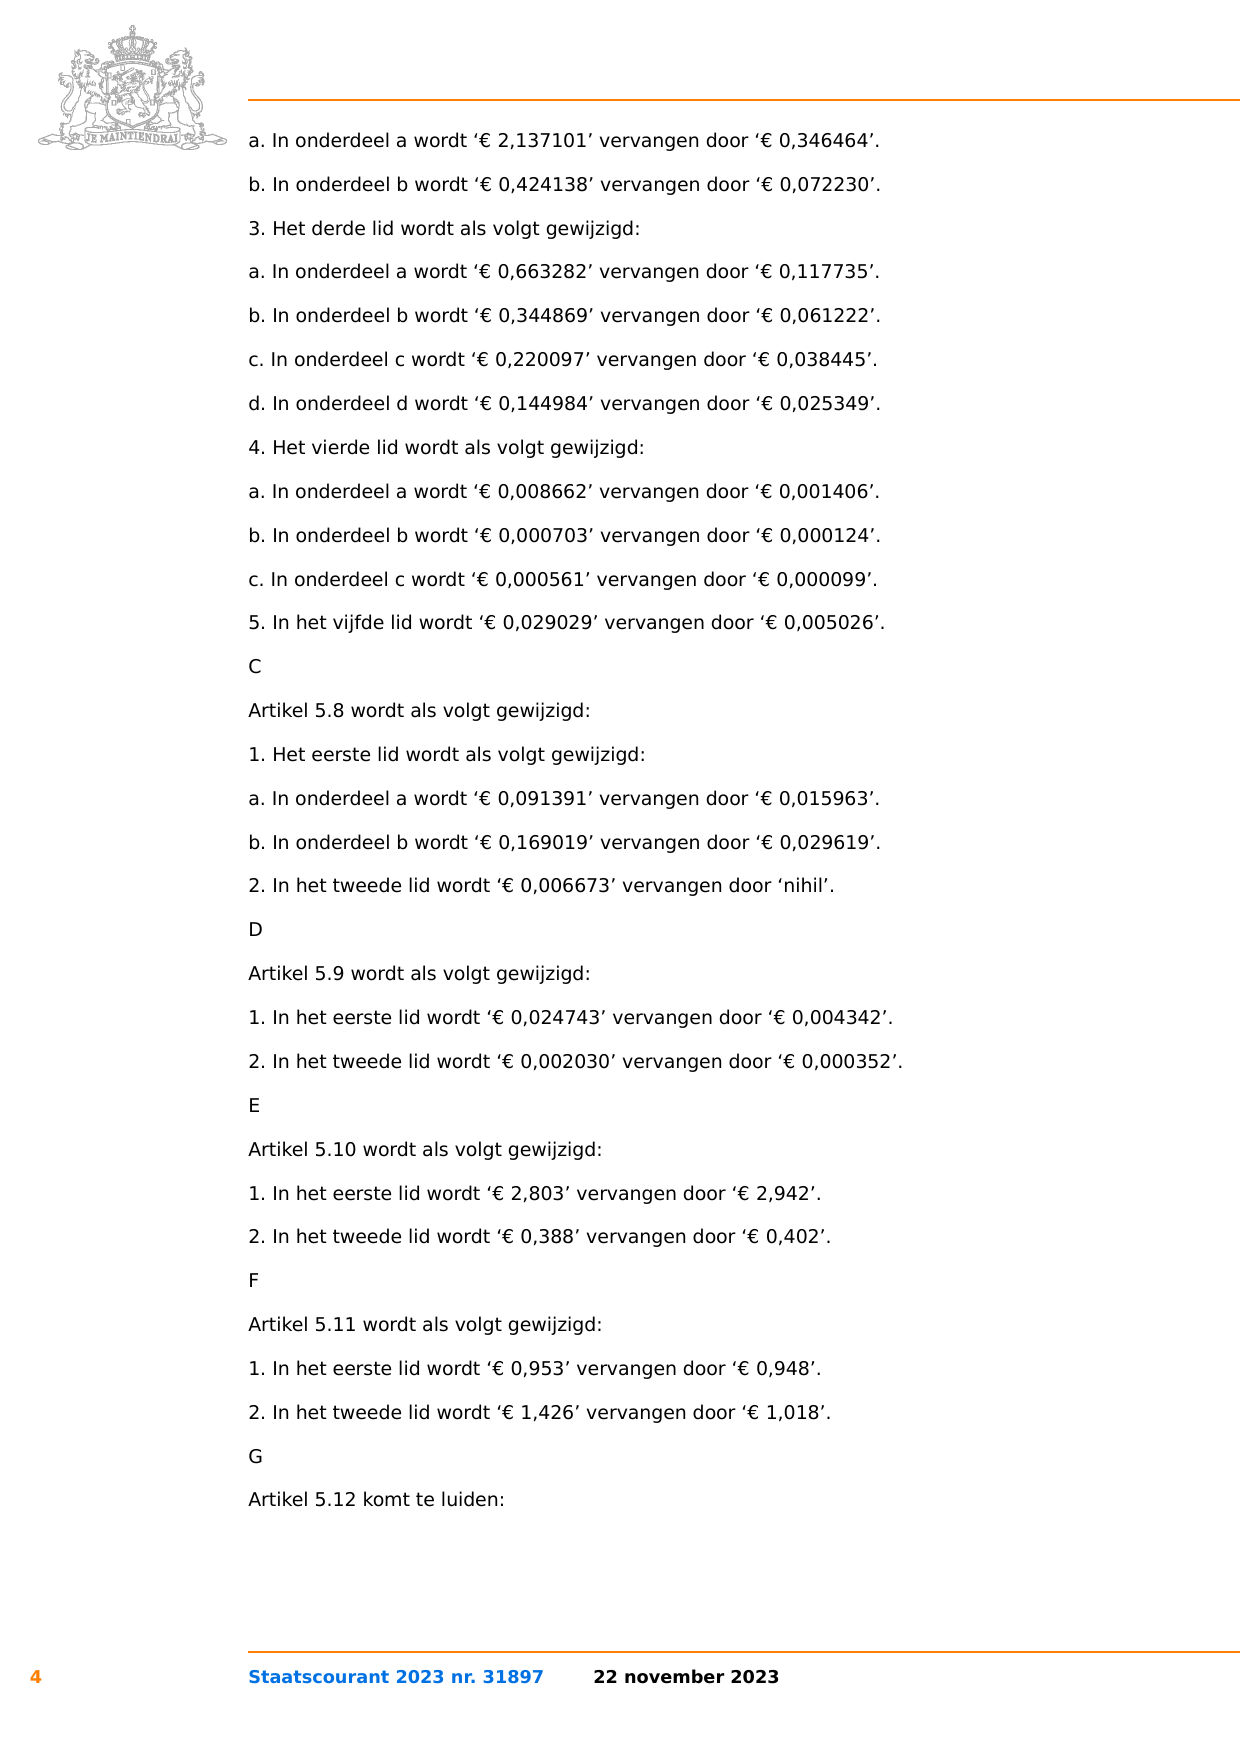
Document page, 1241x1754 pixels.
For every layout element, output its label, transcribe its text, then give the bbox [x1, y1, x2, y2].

text b. In onderdeel b wordt ‘€ 0,344869’ vervangen door ‘€ 0,061222’. [248, 305, 1163, 327]
text 1. Het eerste lid wordt als volgt gewijzigd: [248, 744, 1163, 766]
text E [248, 1095, 1163, 1117]
text a. In onderdeel a wordt ‘€ 2,137101’ vervangen door ‘€ 0,346464’. [248, 130, 1163, 152]
text b. In onderdeel b wordt ‘€ 0,169019’ vervangen door ‘€ 0,029619’. [248, 832, 1163, 853]
text b. In onderdeel b wordt ‘€ 0,424138’ vervangen door ‘€ 0,072230’. [248, 174, 1163, 196]
text 2. In het tweede lid wordt ‘€ 0,388’ vervangen door ‘€ 0,402’. [248, 1226, 1163, 1248]
text c. In onderdeel c wordt ‘€ 0,220097’ vervangen door ‘€ 0,038445’. [248, 349, 1163, 371]
text Artikel 5.12 komt te luiden: [248, 1489, 1163, 1511]
text C [248, 656, 1163, 678]
text 1. In het eerste lid wordt ‘€ 0,953’ vervangen door ‘€ 0,948’. [248, 1358, 1163, 1380]
picture [38, 25, 227, 150]
text 3. Het derde lid wordt als volgt gewijzigd: [248, 218, 1163, 239]
text a. In onderdeel a wordt ‘€ 0,091391’ vervangen door ‘€ 0,015963’. [248, 788, 1163, 810]
text 2. In het tweede lid wordt ‘€ 0,006673’ vervangen door ‘nihil’. [248, 875, 1163, 897]
text d. In onderdeel d wordt ‘€ 0,144984’ vervangen door ‘€ 0,025349’. [248, 393, 1163, 415]
text Artikel 5.9 wordt als volgt gewijzigd: [248, 963, 1163, 985]
text b. In onderdeel b wordt ‘€ 0,000703’ vervangen door ‘€ 0,000124’. [248, 524, 1163, 547]
text F [248, 1270, 1163, 1292]
text 1. In het eerste lid wordt ‘€ 2,803’ vervangen door ‘€ 2,942’. [248, 1182, 1163, 1204]
text D [248, 919, 1163, 941]
text 2. In het tweede lid wordt ‘€ 0,002030’ vervangen door ‘€ 0,000352’. [248, 1051, 1163, 1073]
text a. In onderdeel a wordt ‘€ 0,008662’ vervangen door ‘€ 0,001406’. [248, 481, 1163, 503]
text 5. In het vijfde lid wordt ‘€ 0,029029’ vervangen door ‘€ 0,005026’. [248, 612, 1163, 634]
text Artikel 5.10 wordt als volgt gewijzigd: [248, 1138, 1163, 1161]
text 2. In het tweede lid wordt ‘€ 1,426’ vervangen door ‘€ 1,018’. [248, 1402, 1163, 1424]
text G [248, 1446, 1163, 1467]
text c. In onderdeel c wordt ‘€ 0,000561’ vervangen door ‘€ 0,000099’. [248, 568, 1163, 590]
text Artikel 5.11 wordt als volgt gewijzigd: [248, 1314, 1163, 1336]
text 4. Het vierde lid wordt als volgt gewijzigd: [248, 437, 1163, 459]
text 1. In het eerste lid wordt ‘€ 0,024743’ vervangen door ‘€ 0,004342’. [248, 1007, 1163, 1029]
text a. In onderdeel a wordt ‘€ 0,663282’ vervangen door ‘€ 0,117735’. [248, 261, 1163, 283]
text Artikel 5.8 wordt als volgt gewijzigd: [248, 700, 1163, 722]
